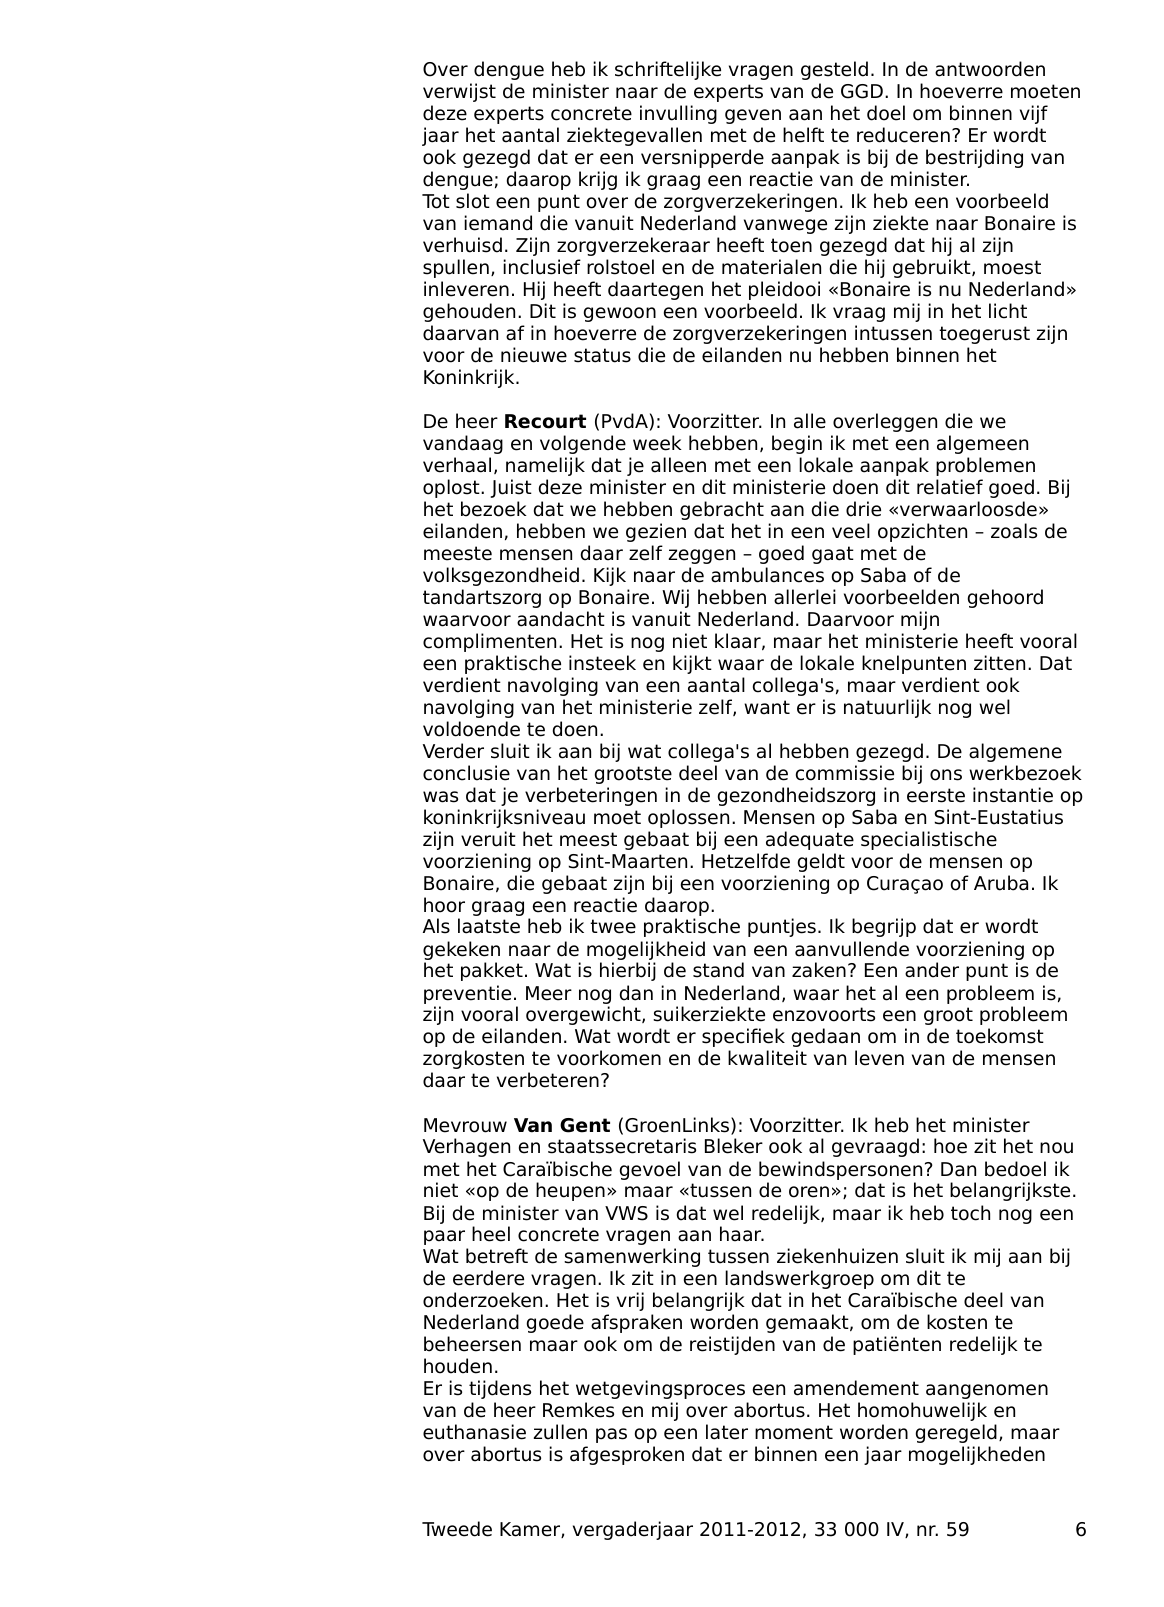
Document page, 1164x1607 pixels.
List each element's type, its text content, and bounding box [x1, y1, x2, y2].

text Over dengue heb ik schriftelijke vragen gesteld. In de antwoorden verwijst de minister naar de experts van de GGD. In hoeverre moeten deze experts concrete invulling geven aan het doel om binnen vijf jaar het aantal ziektegevallen met de helft te reduceren? Er wordt ook gezegd dat er een versnipperde aanpak is bij de bestrijding van dengue; daarop krijg ik graag een reactie van de minister. [422, 59, 1087, 191]
text Er is tijdens het wetgevingsproces een amendement aangenomen van de heer Remkes en mij over abortus. Het homohuwelijk en euthanasie zullen pas op een later moment worden geregeld, maar over abortus is afgesproken dat er binnen een jaar mogelijkheden [422, 1378, 1087, 1466]
text Verder sluit ik aan bij wat collega's al hebben gezegd. De algemene conclusie van het grootste deel van de commissie bij ons werkbezoek was dat je verbeteringen in de gezondheidszorg in eerste instantie op koninkrijksniveau moet oplossen. Mensen op Saba en Sint-Eustatius zijn veruit het meest gebaat bij een adequate specialistische voorziening op Sint-Maarten. Hetzelfde geldt voor de mensen op Bonaire, die gebaat zijn bij een voorziening op Curaçao of Aruba. Ik hoor graag een reactie daarop. [422, 741, 1087, 916]
text Tot slot een punt over de zorgverzekeringen. Ik heb een voorbeeld van iemand die vanuit Nederland vanwege zijn ziekte naar Bonaire is verhuisd. Zijn zorgverzekeraar heeft toen gezegd dat hij al zijn spullen, inclusief rolstoel en de materialen die hij gebruikt, moest inleveren. Hij heeft daartegen het pleidooi «Bonaire is nu Nederland» gehouden. Dit is gewoon een voorbeeld. Ik vraag mij in het licht daarvan af in hoeverre de zorgverzekeringen intussen toegerust zijn voor de nieuwe status die de eilanden nu hebben binnen het Koninkrijk. [422, 191, 1087, 389]
text Als laatste heb ik twee praktische puntjes. Ik begrijp dat er wordt gekeken naar de mogelijkheid van een aanvullende voorziening op het pakket. Wat is hierbij de stand van zaken? Een ander punt is de preventie. Meer nog dan in Nederland, waar het al een probleem is, zijn vooral overgewicht, suikerziekte enzovoorts een groot probleem op de eilanden. Wat wordt er specifiek gedaan om in de toekomst zorgkosten te voorkomen en de kwaliteit van leven van de mensen daar te verbeteren? [422, 916, 1087, 1092]
text De heer Recourt (PvdA): Voorzitter. In alle overleggen die we vandaag en volgende week hebben, begin ik met een algemeen verhaal, namelijk dat je alleen met een lokale aanpak problemen oplost. Juist deze minister en dit ministerie doen dit relatief goed. Bij het bezoek dat we hebben gebracht aan die drie «verwaarloosde» eilanden, hebben we gezien dat het in een veel opzichten – zoals de meeste mensen daar zelf zeggen – goed gaat met de volksgezondheid. Kijk naar de ambulances op Saba of de tandartszorg op Bonaire. Wij hebben allerlei voorbeelden gehoord waarvoor aandacht is vanuit Nederland. Daarvoor mijn complimenten. Het is nog niet klaar, maar het ministerie heeft vooral een praktische insteek en kijkt waar de lokale knelpunten zitten. Dat verdient navolging van een aantal collega's, maar verdient ook navolging van het ministerie zelf, want er is natuurlijk nog wel voldoende te doen. [422, 411, 1087, 741]
text Mevrouw Van Gent (GroenLinks): Voorzitter. Ik heb het minister Verhagen en staatssecretaris Bleker ook al gevraagd: hoe zit het nou met het Caraïbische gevoel van de bewindspersonen? Dan bedoel ik niet «op de heupen» maar «tussen de oren»; dat is het belangrijkste. Bij de minister van VWS is dat wel redelijk, maar ik heb toch nog een paar heel concrete vragen aan haar. [422, 1114, 1087, 1246]
text Wat betreft de samenwerking tussen ziekenhuizen sluit ik mij aan bij de eerdere vragen. Ik zit in een landswerkgroep om dit te onderzoeken. Het is vrij belangrijk dat in het Caraïbische deel van Nederland goede afspraken worden gemaakt, om de kosten te beheersen maar ook om de reistijden van de patiënten redelijk te houden. [422, 1246, 1087, 1378]
